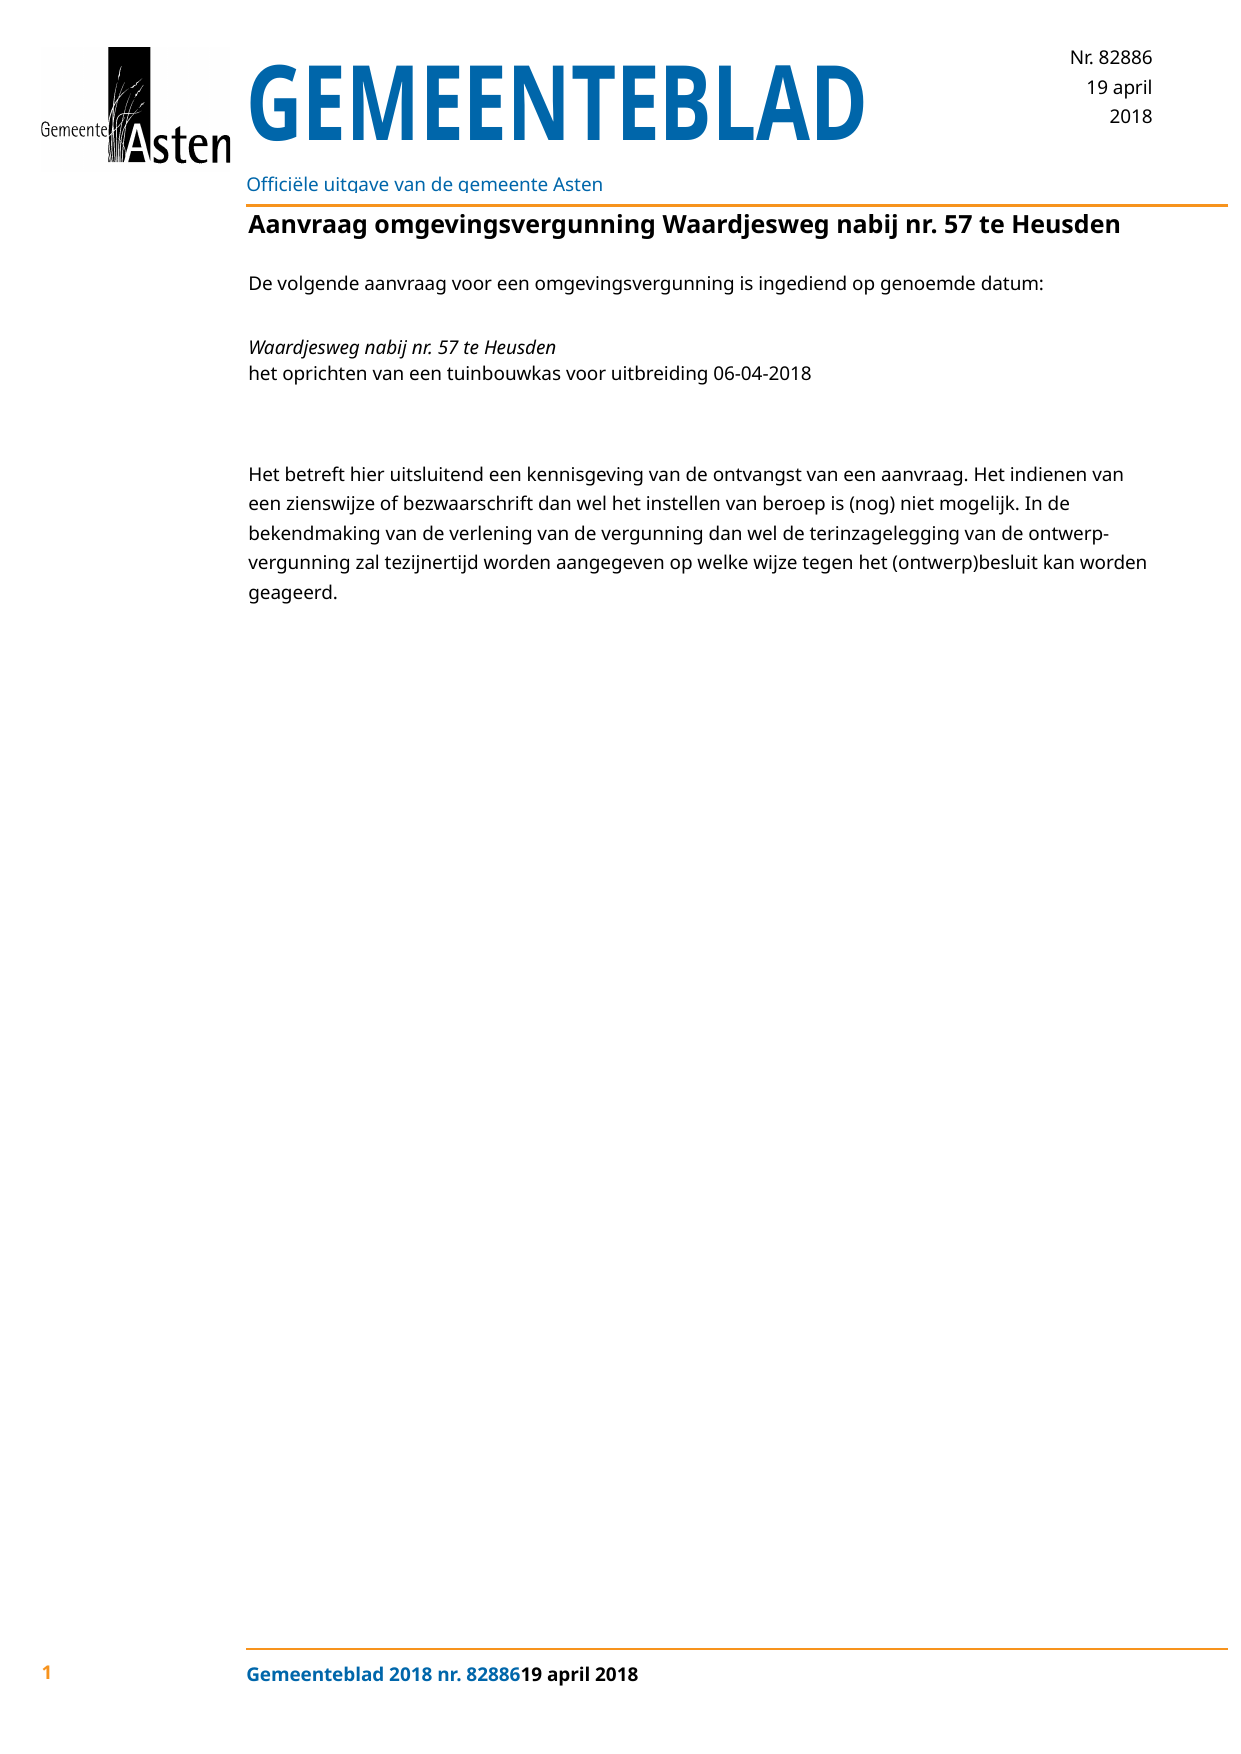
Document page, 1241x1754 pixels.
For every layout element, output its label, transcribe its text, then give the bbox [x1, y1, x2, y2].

text het oprichten van een tuinbouwkas voor uitbreiding 06-04-2018 [248, 360, 1152, 386]
picture [41, 47, 231, 172]
text Aanvraag omgevingsvergunning Waardjesweg nabij nr. 57 te Heusden [248, 207, 1152, 241]
text De volgende aanvraag voor een omgevingsvergunning is ingediend op genoemde datum: [248, 270, 1152, 296]
text Het betreft hier uitsluitend een kennisgeving van de ontvangst van een aanvraag. Het indienen van een zienswijze of bezwaarschrift dan wel het instellen van beroep is (nog) niet mogelijk. In de bekendmaking van de verlening van de vergunning dan wel de terinzagelegging van de ontwerp-vergunning zal tezijnertijd worden aangegeven op welke wijze tegen het (ontwerp)besluit kan worden geageerd. [248, 461, 1152, 605]
text Waardjesweg nabij nr. 57 te Heusden [248, 334, 1152, 360]
